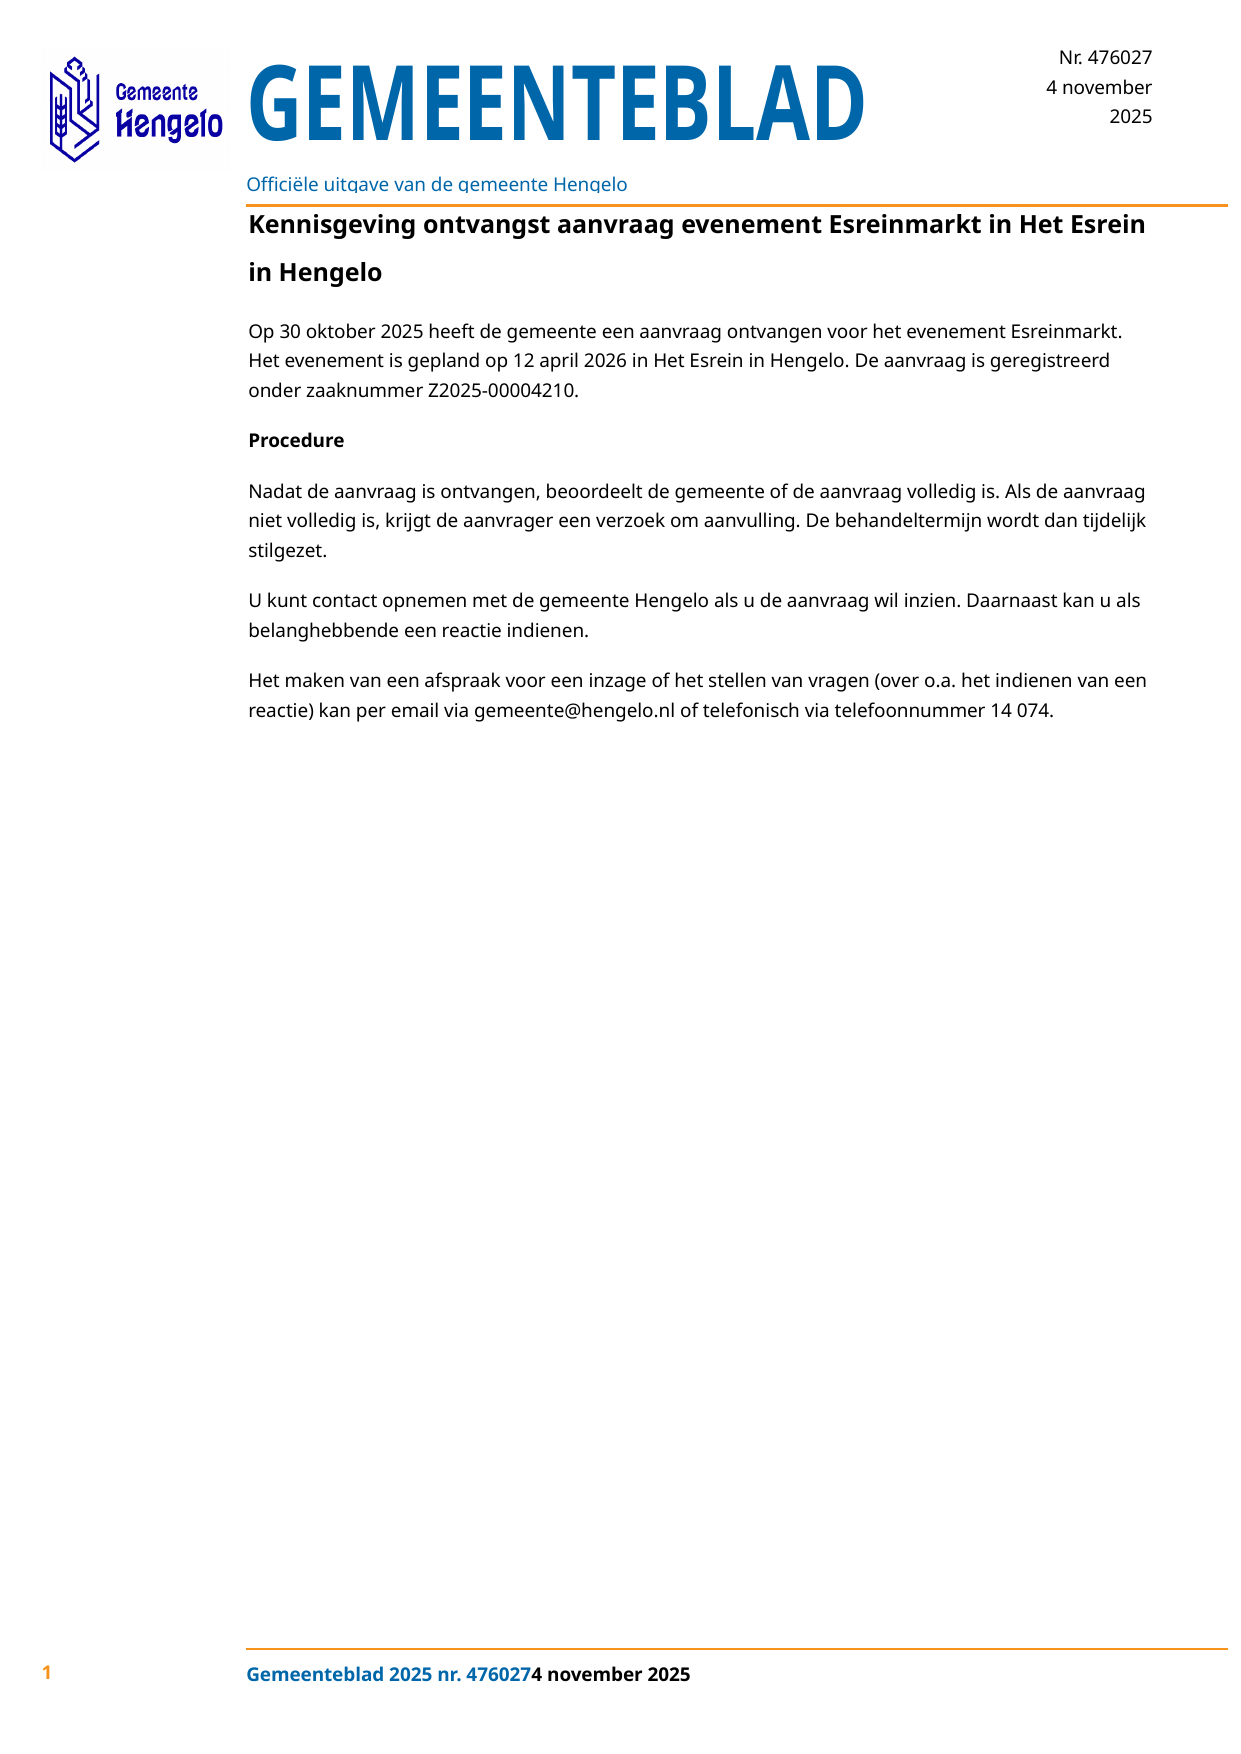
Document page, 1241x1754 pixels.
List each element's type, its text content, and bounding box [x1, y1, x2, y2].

text Nadat de aanvraag is ontvangen, beoordeelt de gemeente of de aanvraag volledig is. Als de aanvraag niet volledig is, krijgt de aanvrager een verzoek om aanvulling. De behandeltermijn wordt dan tijdelijk stilgezet. [248, 478, 1152, 563]
text U kunt contact opnemen met de gemeente Hengelo als u de aanvraag wil inzien. Daarnaast kan u als belanghebbende een reactie indienen. [248, 587, 1152, 643]
text Procedure [248, 427, 1152, 453]
picture [41, 47, 231, 172]
text Het maken van een afspraak voor een inzage of het stellen van vragen (over o.a. het indienen van een reactie) kan per email via gemeente@hengelo.nl of telefonisch via telefoonnummer 14 074. [248, 667, 1152, 723]
text Op 30 oktober 2025 heeft de gemeente een aanvraag ontvangen voor het evenement Esreinmarkt. Het evenement is gepland op 12 april 2026 in Het Esrein in Hengelo. De aanvraag is geregistreerd onder zaaknummer Z2025-00004210. [248, 318, 1152, 403]
text Kennisgeving ontvangst aanvraag evenement Esreinmarkt in Het Esrein in Hengelo [248, 207, 1152, 288]
